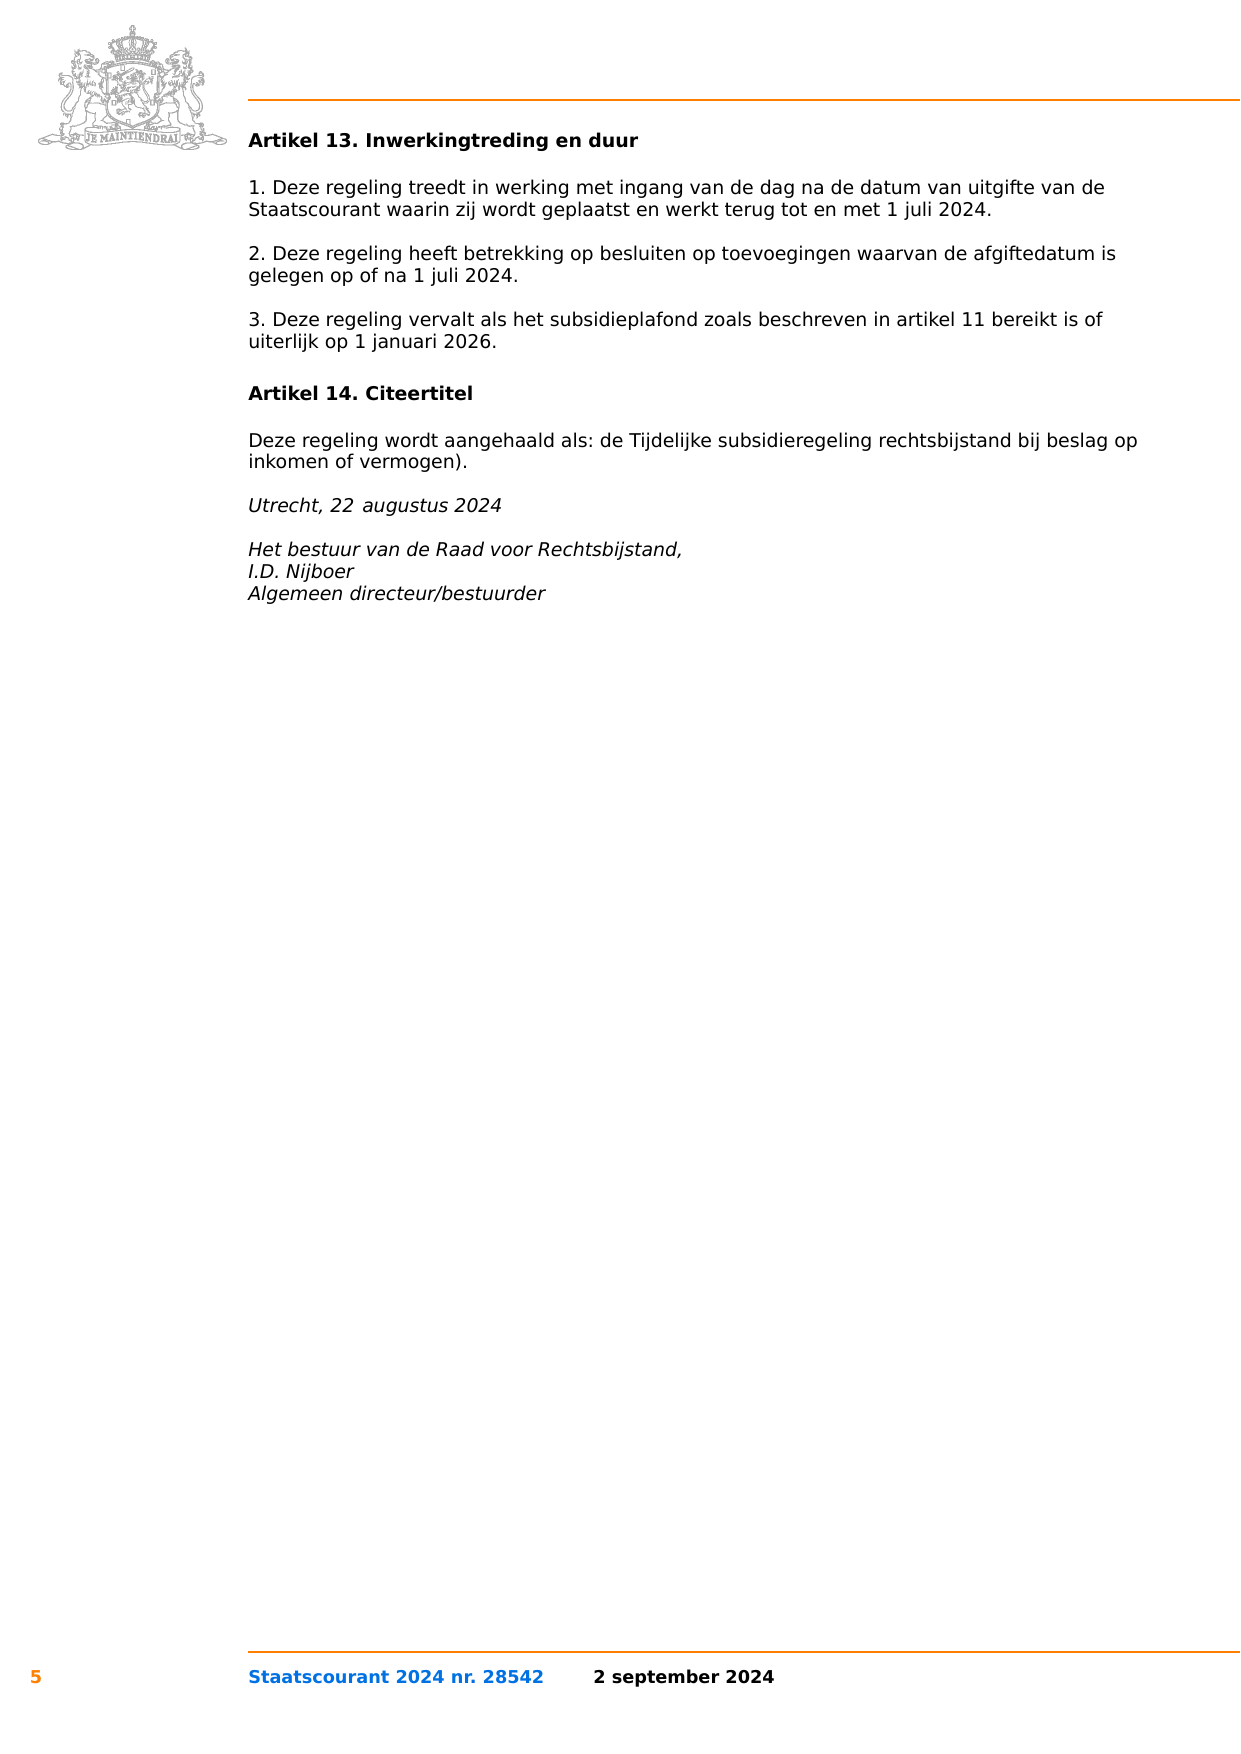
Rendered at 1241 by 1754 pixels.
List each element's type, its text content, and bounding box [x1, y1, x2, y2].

subtitle Artikel 14. Citeertitel [248, 382, 1163, 404]
text Het bestuur van de Raad voor Rechtsbijstand, I.D. Nijboer Algemeen directeur/bestuurder [248, 539, 1163, 605]
text Deze regeling wordt aangehaald als: de Tijdelijke subsidieregeling rechtsbijstand bij beslag op inkomen of vermogen). [248, 429, 1163, 473]
text 1. Deze regeling treedt in werking met ingang van de dag na de datum van uitgifte van de Staatscourant waarin zij wordt geplaatst en werkt terug tot en met 1 juli 2024. [248, 177, 1163, 221]
text 3. Deze regeling vervalt als het subsidieplafond zoals beschreven in artikel 11 bereikt is of uiterlijk op 1 januari 2026. [248, 308, 1163, 352]
text Utrecht, 22 augustus 2024 [248, 495, 1163, 517]
subtitle Artikel 13. Inwerkingtreding en duur [248, 130, 1163, 152]
picture [38, 25, 227, 150]
text 2. Deze regeling heeft betrekking op besluiten op toevoegingen waarvan de afgiftedatum is gelegen op of na 1 juli 2024. [248, 243, 1163, 287]
